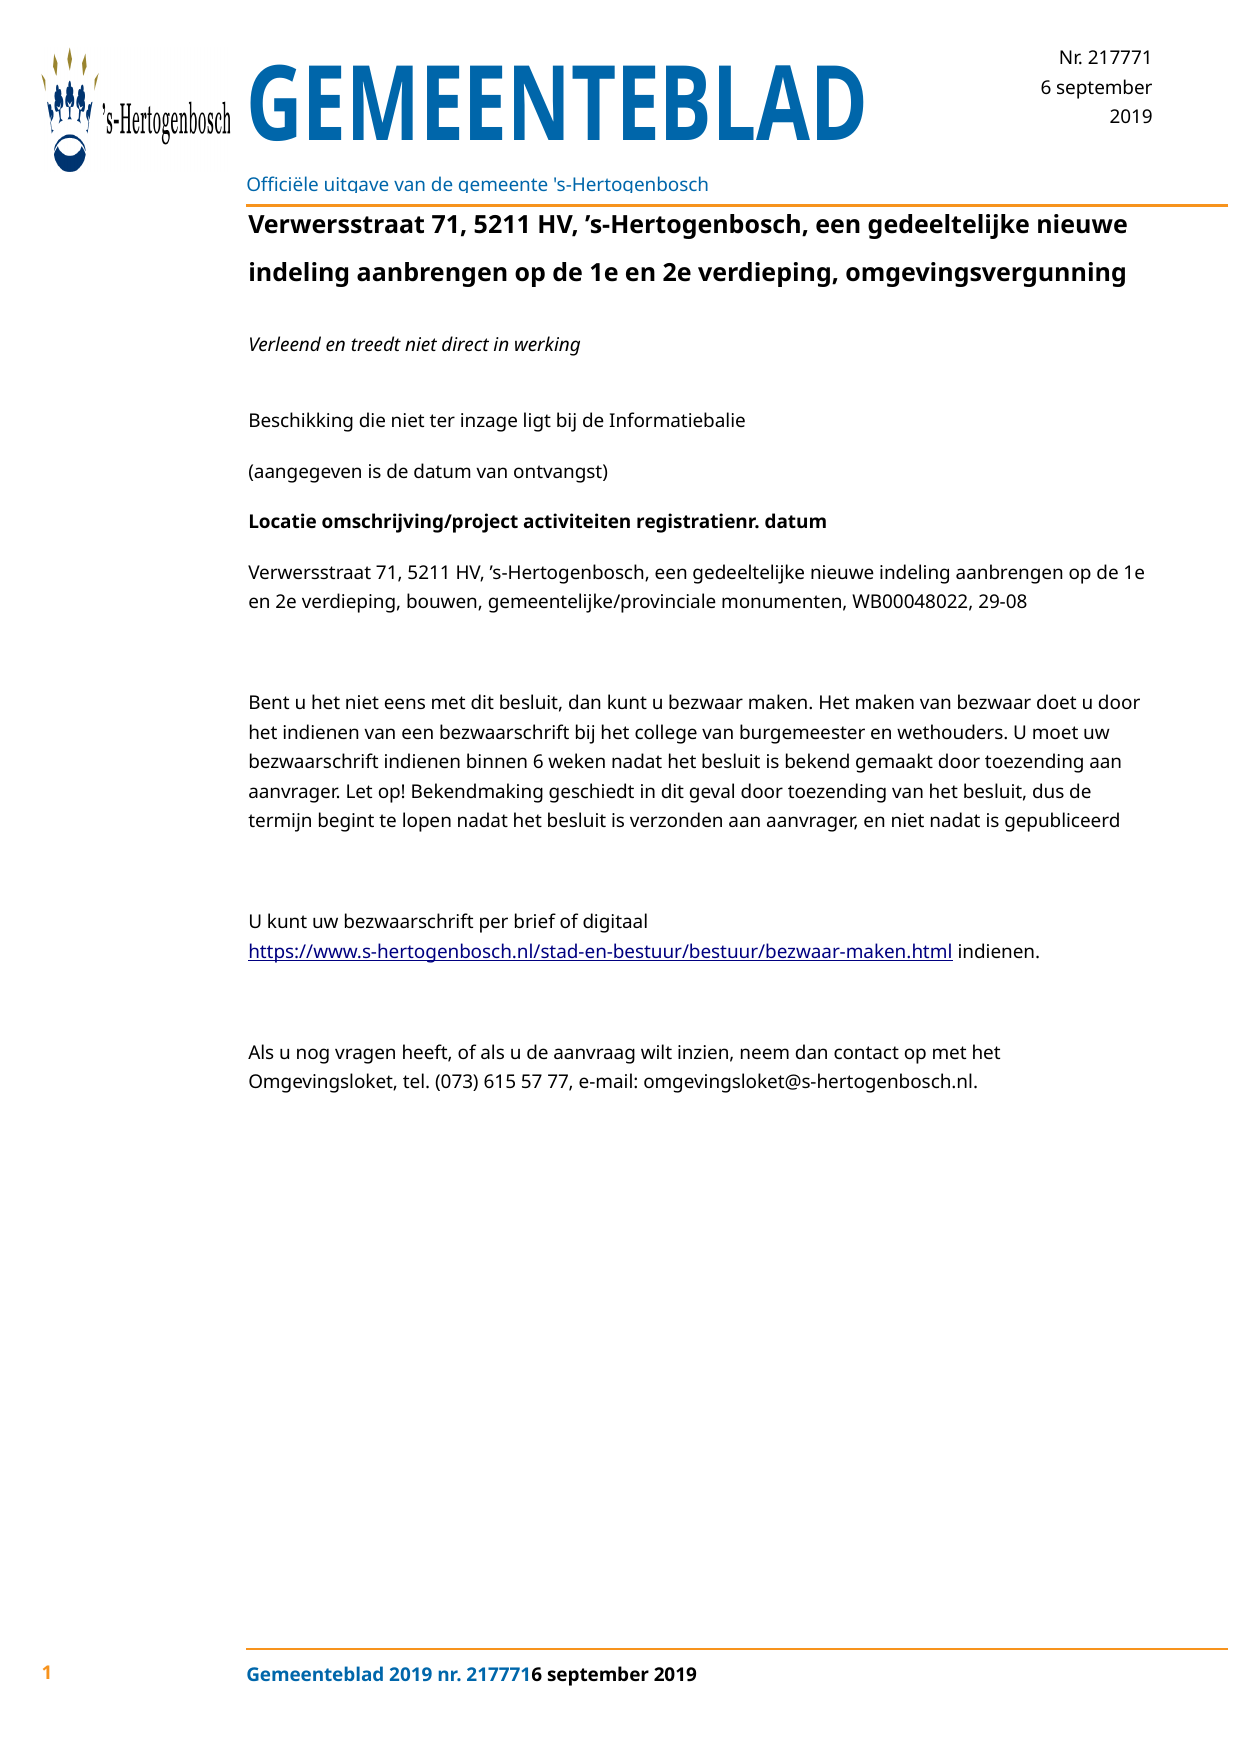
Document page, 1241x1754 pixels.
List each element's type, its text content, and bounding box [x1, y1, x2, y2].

text Bent u het niet eens met dit besluit, dan kunt u bezwaar maken. Het maken van bezwaar doet u door het indienen van een bezwaarschrift bij het college van burgemeester en wethouders. U moet uw bezwaarschrift indienen binnen 6 weken nadat het besluit is bekend gemaakt door toezending aan aanvrager. Let op! Bekendmaking geschiedt in dit geval door toezending van het besluit, dus de termijn begint te lopen nadat het besluit is verzonden aan aanvrager, en niet nadat is gepubliceerd [248, 689, 1152, 833]
picture [41, 47, 231, 172]
text U kunt uw bezwaarschrift per brief of digitaal https://www.s-hertogenbosch.nl/stad-en-bestuur/bestuur/bezwaar-maken.html indienen. [248, 908, 1152, 964]
text Beschikking die niet ter inzage ligt bij de Informatiebalie [248, 408, 1152, 433]
text Als u nog vragen heeft, of als u de aanvraag wilt inzien, neem dan contact op met het Omgevingsloket, tel. (073) 615 57 77, e-mail: omgevingsloket@s-hertogenbosch.nl. [248, 1039, 1152, 1094]
text Verwersstraat 71, 5211 HV, ’s-Hertogenbosch, een gedeeltelijke nieuwe indeling aanbrengen op de 1e en 2e verdieping, omgevingsvergunning [248, 207, 1152, 288]
text (aangegeven is de datum van ontvangst) [248, 458, 1152, 484]
text Verleend en treedt niet direct in werking [248, 331, 1152, 357]
text Verwersstraat 71, 5211 HV, ’s-Hertogenbosch, een gedeeltelijke nieuwe indeling aanbrengen op de 1e en 2e verdieping, bouwen, gemeentelijke/provinciale monumenten, WB00048022, 29-08 [248, 559, 1152, 614]
text Locatie omschrijving/project activiteiten registratienr. datum [248, 508, 1152, 534]
